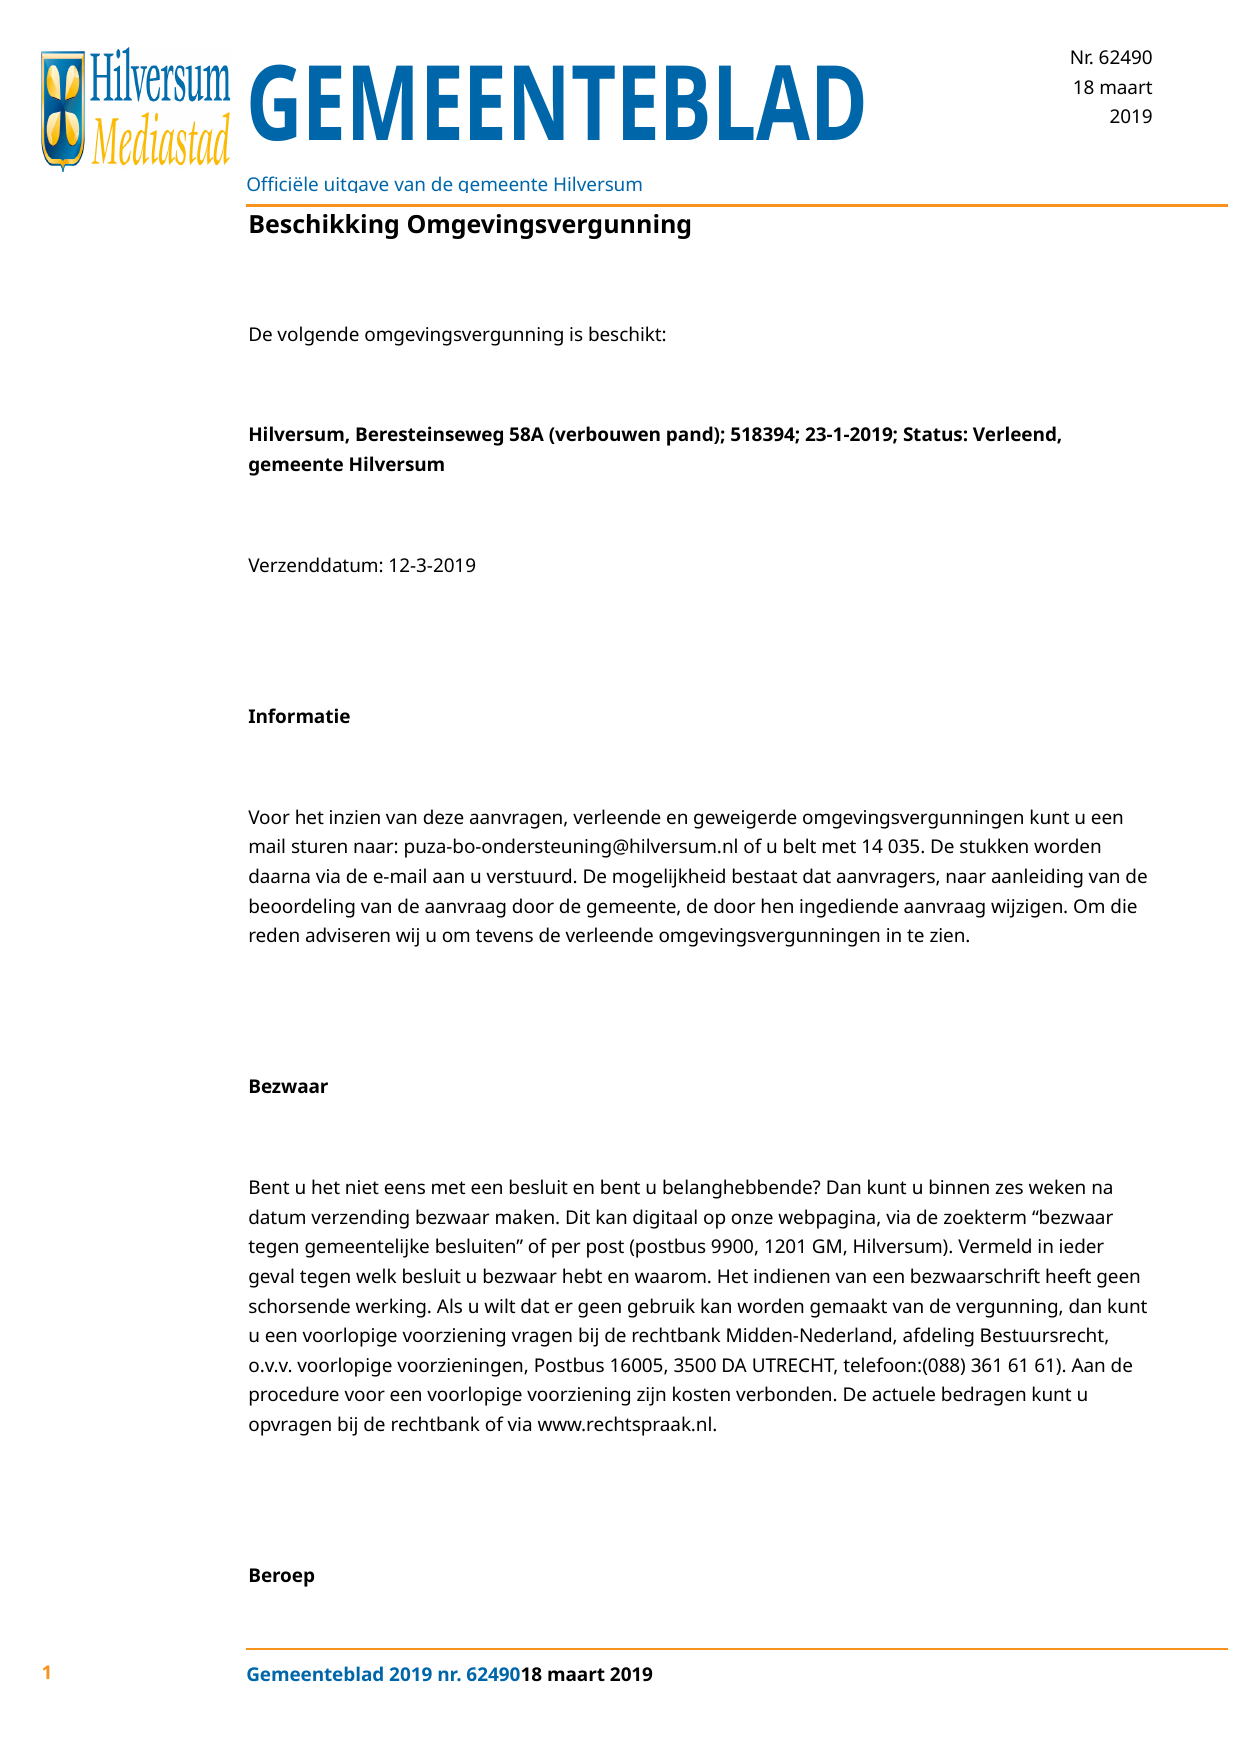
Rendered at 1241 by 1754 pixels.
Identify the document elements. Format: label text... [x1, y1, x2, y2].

text Hilversum, Beresteinseweg 58A (verbouwen pand); 518394; 23-1-2019; Status: Verleend, gemeente Hilversum [248, 422, 1152, 477]
text De volgende omgevingsvergunning is beschikt: [248, 321, 1152, 346]
text Voor het inzien van deze aanvragen, verleende en geweigerde omgevingsvergunningen kunt u een mail sturen naar: puza-bo-ondersteuning@hilversum.nl of u belt met 14 035. De stukken worden daarna via de e-mail aan u verstuurd. De mogelijkheid bestaat dat aanvragers, naar aanleiding van de beoordeling van de aanvraag door de gemeente, de door hen ingediende aanvraag wijzigen. Om die reden adviseren wij u om tevens de verleende omgevingsvergunningen in te zien. [248, 804, 1152, 948]
text Beschikking Omgevingsvergunning [248, 207, 1152, 241]
text Bent u het niet eens met een besluit en bent u belanghebbende? Dan kunt u binnen zes weken na datum verzending bezwaar maken. Dit kan digitaal op onze webpagina, via de zoekterm “bezwaar tegen gemeentelijke besluiten” of per post (postbus 9900, 1201 GM, Hilversum). Vermeld in ieder geval tegen welk besluit u bezwaar hebt en waarom. Het indienen van een bezwaarschrift heeft geen schorsende werking. Als u wilt dat er geen gebruik kan worden gemaakt van de vergunning, dan kunt u een voorlopige voorziening vragen bij de rechtbank Midden-Nederland, afdeling Bestuursrecht, o.v.v. voorlopige voorzieningen, Postbus 16005, 3500 DA UTRECHT, telefoon:(088) 361 61 61). Aan de procedure voor een voorlopige voorziening zijn kosten verbonden. De actuele bedragen kunt u opvragen bij de rechtbank of via www.rechtspraak.nl. [248, 1174, 1152, 1437]
text Verzenddatum: 12-3-2019 [248, 552, 1152, 578]
text Beroep [248, 1562, 1152, 1588]
text Bezwaar [248, 1074, 1152, 1099]
text Informatie [248, 703, 1152, 729]
picture [41, 47, 231, 172]
